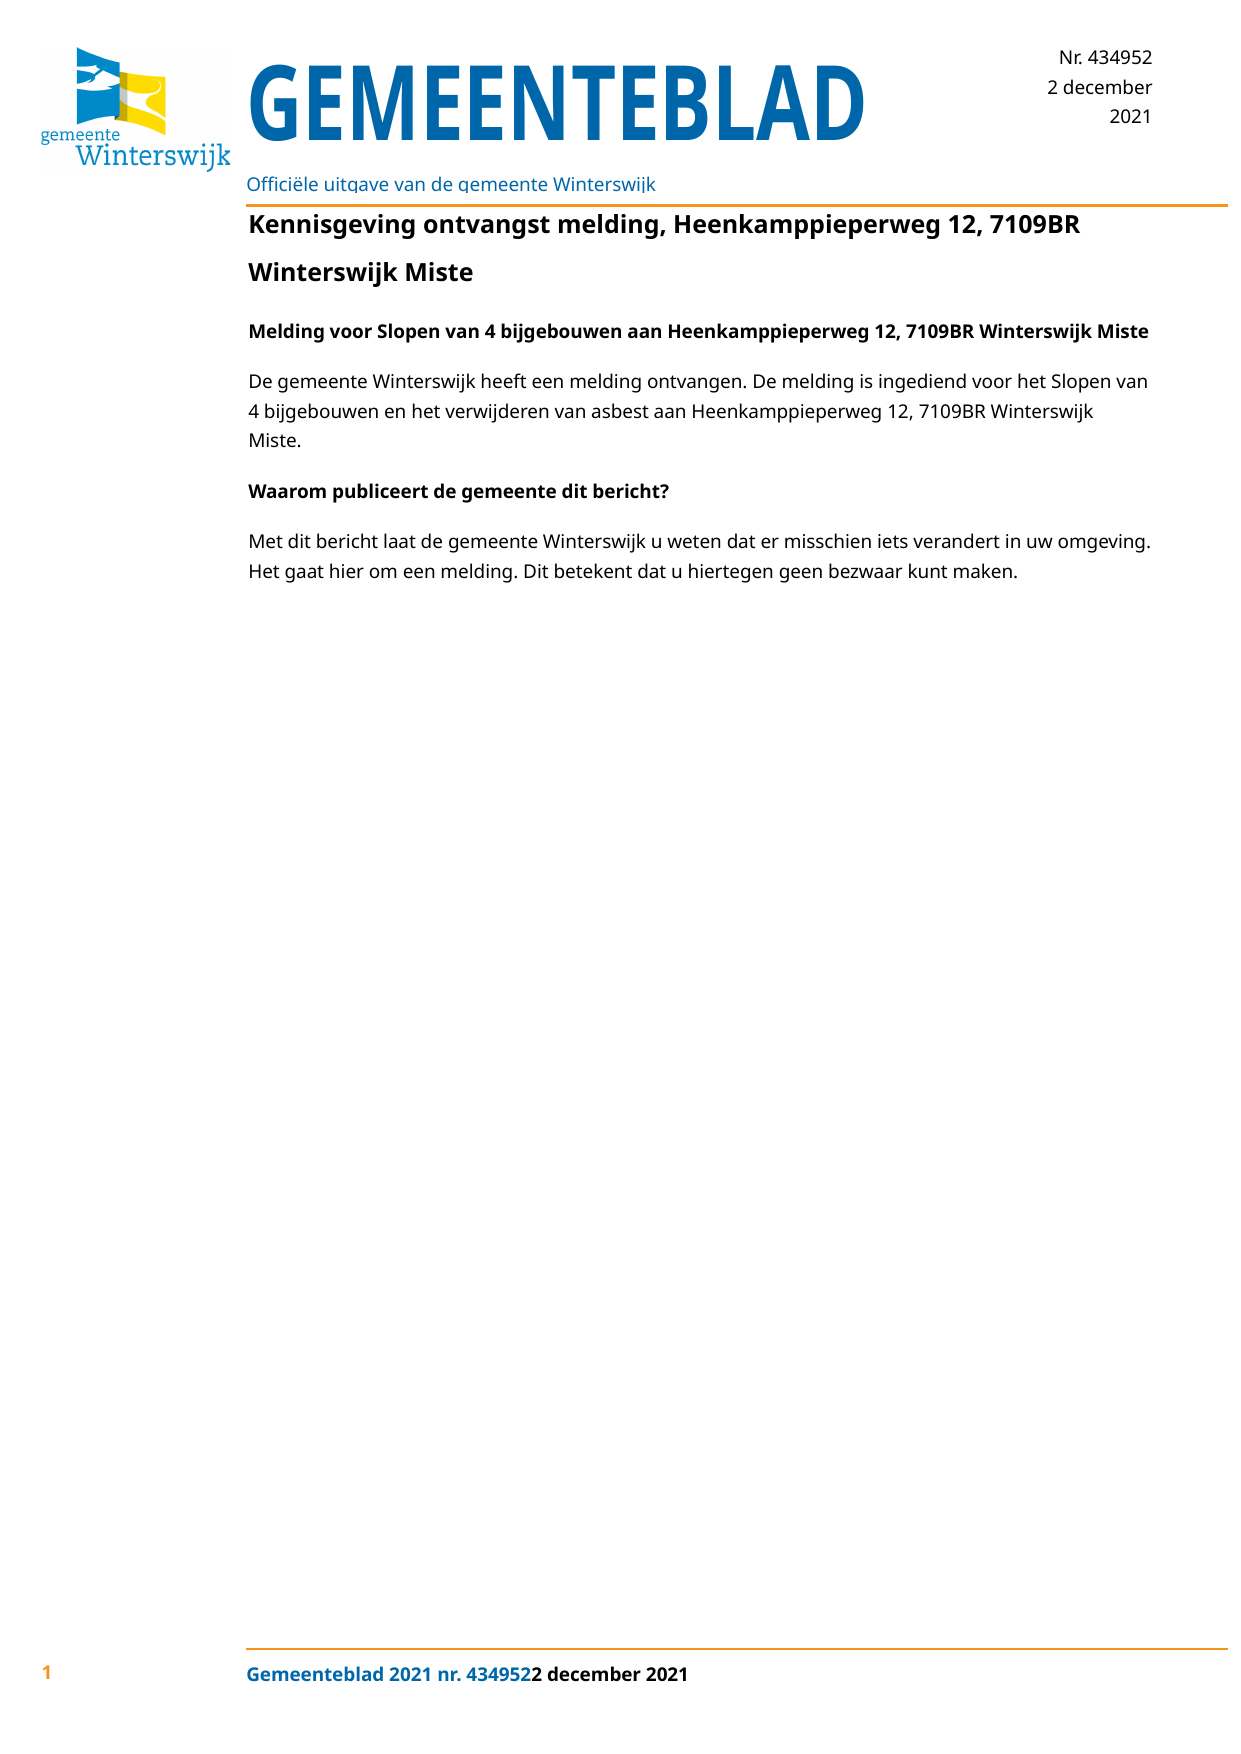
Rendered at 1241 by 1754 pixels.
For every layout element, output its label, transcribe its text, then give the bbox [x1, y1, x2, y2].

picture [41, 47, 231, 172]
text De gemeente Winterswijk heeft een melding ontvangen. De melding is ingediend voor het Slopen van 4 bijgebouwen en het verwijderen van asbest aan Heenkamppieperweg 12, 7109BR Winterswijk Miste. [248, 368, 1152, 453]
text Melding voor Slopen van 4 bijgebouwen aan Heenkamppieperweg 12, 7109BR Winterswijk Miste [248, 318, 1152, 344]
picture [225, 153, 231, 162]
text Met dit bericht laat de gemeente Winterswijk u weten dat er misschien iets verandert in uw omgeving. Het gaat hier om een melding. Dit betekent dat u hiertegen geen bezwaar kunt maken. [248, 528, 1152, 584]
text Waarom publiceert de gemeente dit bericht? [248, 478, 1152, 504]
text Kennisgeving ontvangst melding, Heenkamppieperweg 12, 7109BR Winterswijk Miste [248, 207, 1152, 288]
